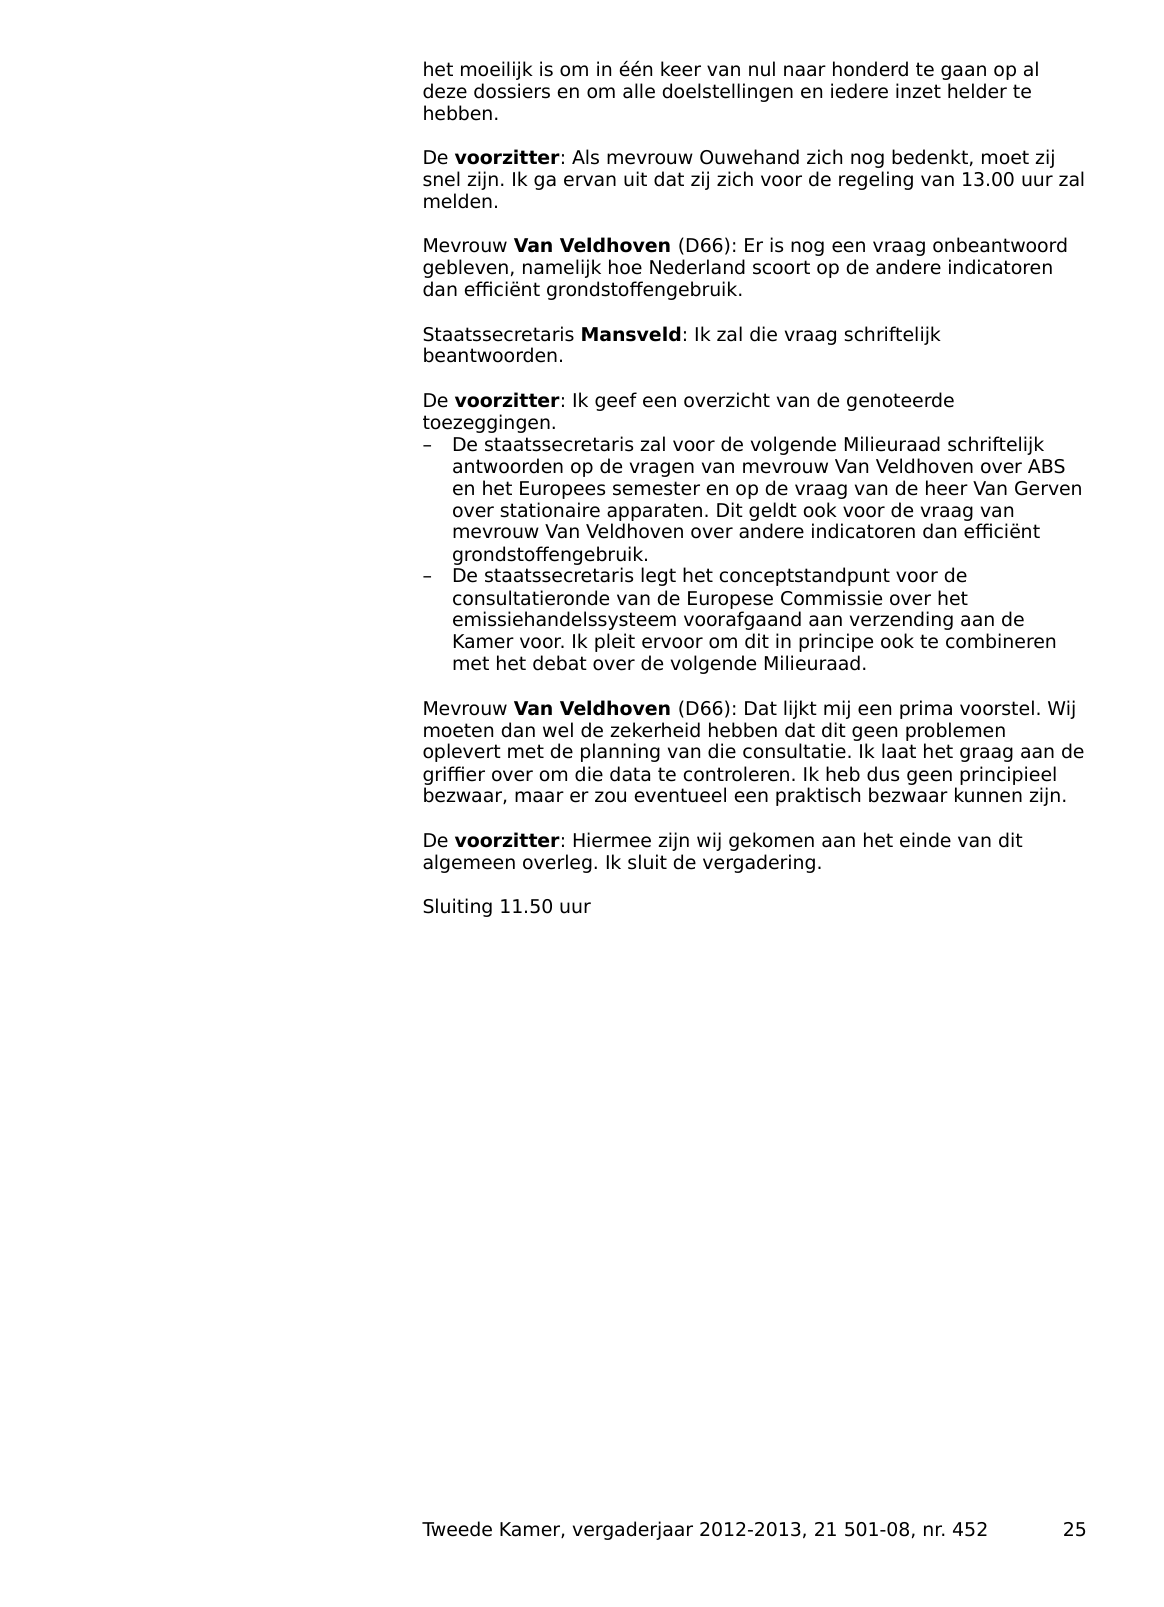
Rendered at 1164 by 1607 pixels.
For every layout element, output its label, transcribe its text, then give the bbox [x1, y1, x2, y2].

text Mevrouw Van Veldhoven (D66): Dat lijkt mij een prima voorstel. Wij moeten dan wel de zekerheid hebben dat dit geen problemen oplevert met de planning van die consultatie. Ik laat het graag aan de griffier over om die data te controleren. Ik heb dus geen principieel bezwaar, maar er zou eventueel een praktisch bezwaar kunnen zijn. [422, 697, 1087, 807]
text Mevrouw Van Veldhoven (D66): Er is nog een vraag onbeantwoord gebleven, namelijk hoe Nederland scoort op de andere indicatoren dan efficiënt grondstoffengebruik. [422, 235, 1087, 301]
text De voorzitter: Ik geef een overzicht van de genoteerde toezeggingen. [422, 389, 1087, 433]
text De voorzitter: Als mevrouw Ouwehand zich nog bedenkt, moet zij snel zijn. Ik ga ervan uit dat zij zich voor de regeling van 13.00 uur zal melden. [422, 147, 1087, 213]
text Sluiting 11.50 uur [422, 896, 1087, 918]
text De voorzitter: Hiermee zijn wij gekomen aan het einde van dit algemeen overleg. Ik sluit de vergadering. [422, 829, 1087, 873]
text Staatssecretaris Mansveld: Ik zal die vraag schriftelijk beantwoorden. [422, 323, 1087, 367]
text – De staatssecretaris legt het conceptstandpunt voor de consultatieronde van de Europese Commissie over het emissiehandelssysteem voorafgaand aan verzending aan de Kamer voor. Ik pleit ervoor om dit in principe ook te combineren met het debat over de volgende Milieuraad. [422, 565, 1087, 675]
text – De staatssecretaris zal voor de volgende Milieuraad schriftelijk antwoorden op de vragen van mevrouw Van Veldhoven over ABS en het Europees semester en op de vraag van de heer Van Gerven over stationaire apparaten. Dit geldt ook voor de vraag van mevrouw Van Veldhoven over andere indicatoren dan efficiënt grondstoffengebruik. [422, 433, 1087, 565]
text het moeilijk is om in één keer van nul naar honderd te gaan op al deze dossiers en om alle doelstellingen en iedere inzet helder te hebben. [422, 59, 1087, 125]
